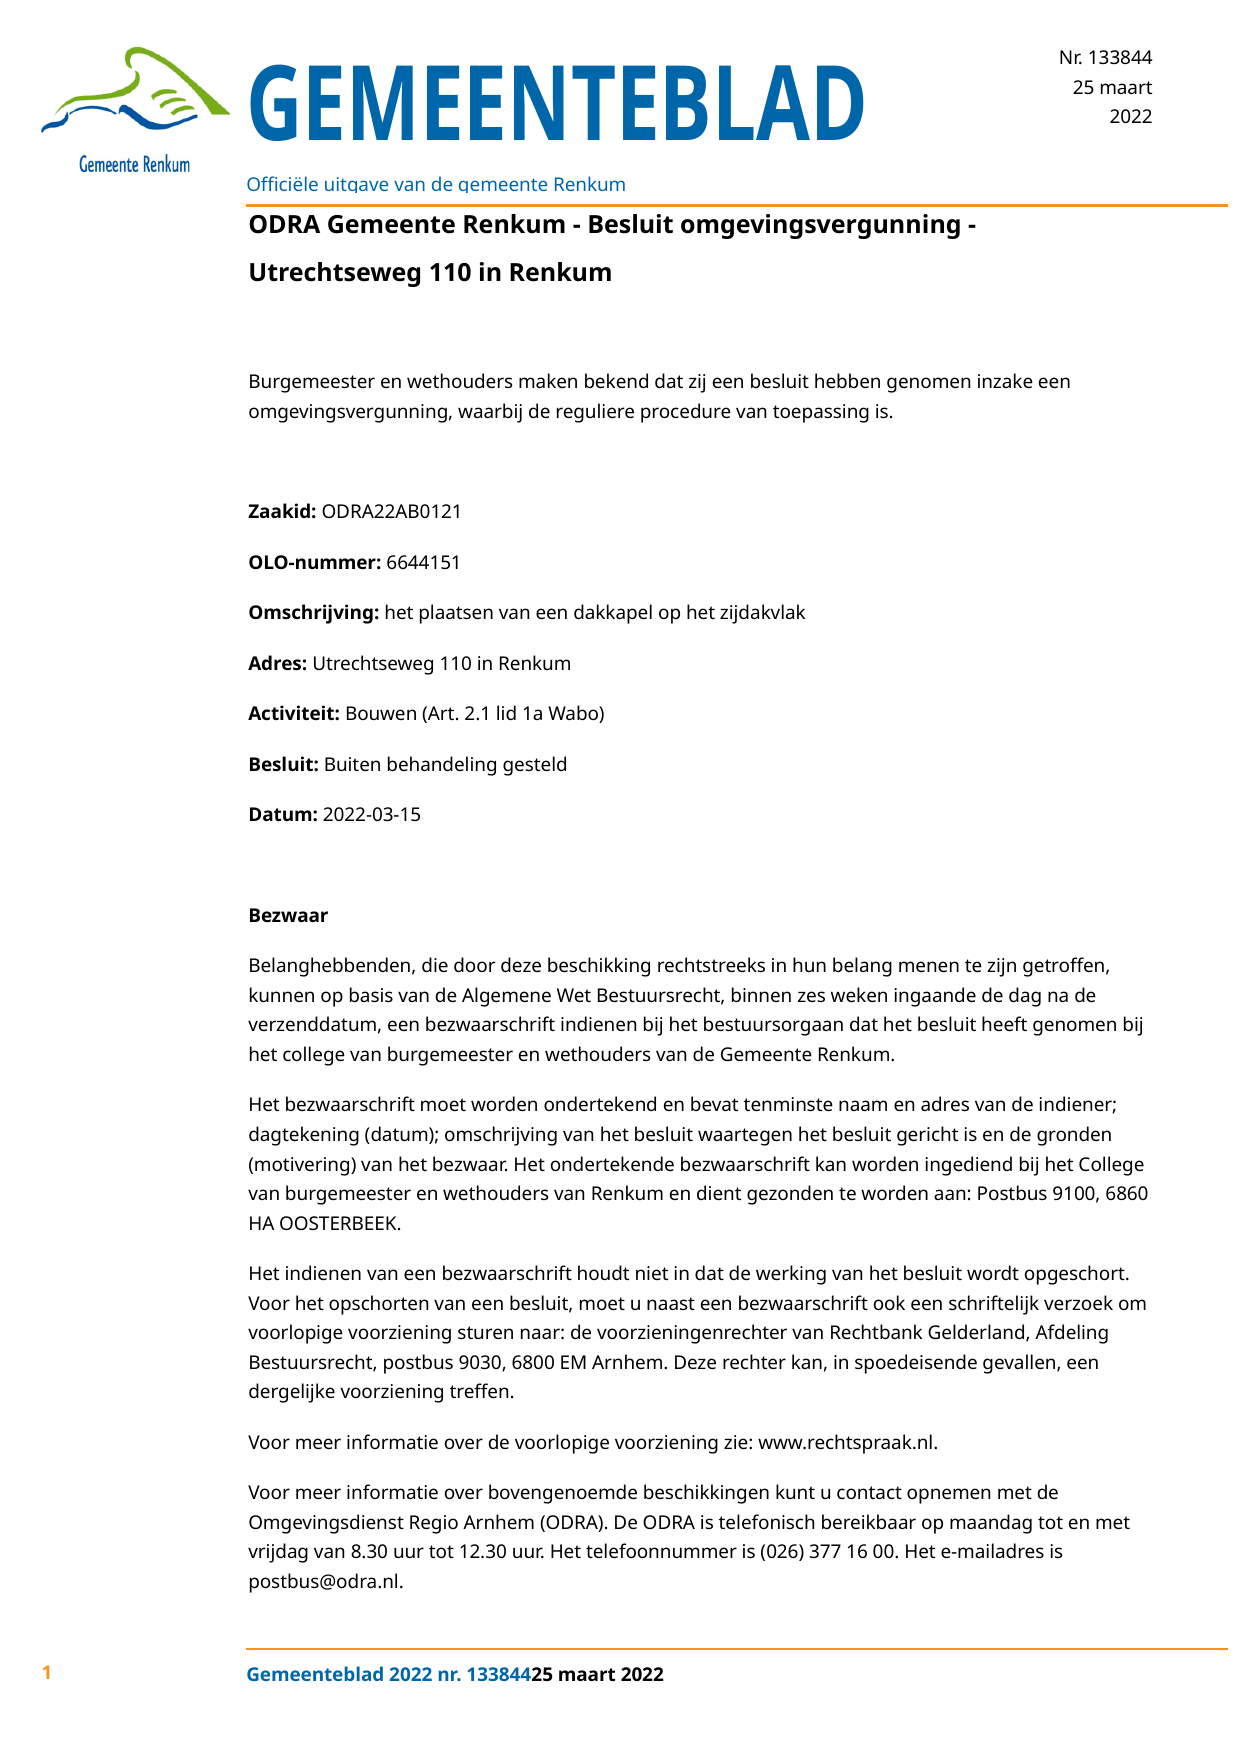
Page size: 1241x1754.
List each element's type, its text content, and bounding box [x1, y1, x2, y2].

text Bezwaar [248, 902, 1152, 928]
text Het bezwaarschrift moet worden ondertekend en bevat tenminste naam en adres van de indiener; dagtekening (datum); omschrijving van het besluit waartegen het besluit gericht is en de gronden (motivering) van het bezwaar. Het ondertekende bezwaarschrift kan worden ingediend bij het College van burgemeester en wethouders van Renkum en dient gezonden te worden aan: Postbus 9100, 6860 HA OOSTERBEEK. [248, 1092, 1152, 1236]
text OLO-nummer: 6644151 [248, 549, 1152, 575]
text Het indienen van een bezwaarschrift houdt niet in dat de werking van het besluit wordt opgeschort. Voor het opschorten van een besluit, moet u naast een bezwaarschrift ook een schriftelijk verzoek om voorlopige voorziening sturen naar: de voorzieningenrechter van Rechtbank Gelderland, Afdeling Bestuursrecht, postbus 9030, 6800 EM Arnhem. Deze rechter kan, in spoedeisende gevallen, een dergelijke voorziening treffen. [248, 1260, 1152, 1404]
text Zaakid: ODRA22AB0121 [248, 499, 1152, 524]
text Voor meer informatie over bovengenoemde beschikkingen kunt u contact opnemen met de Omgevingsdienst Regio Arnhem (ODRA). De ODRA is telefonisch bereikbaar op maandag tot en met vrijdag van 8.30 uur tot 12.30 uur. Het telefoonnummer is (026) 377 16 00. Het e-mailadres is postbus@odra.nl. [248, 1479, 1152, 1594]
text Voor meer informatie over de voorlopige voorziening zie: www.rechtspraak.nl. [248, 1429, 1152, 1455]
text Burgemeester en wethouders maken bekend dat zij een besluit hebben genomen inzake een omgevingsvergunning, waarbij de reguliere procedure van toepassing is. [248, 368, 1152, 424]
text ODRA Gemeente Renkum - Besluit omgevingsvergunning - Utrechtseweg 110 in Renkum [248, 207, 1152, 288]
text Datum: 2022-03-15 [248, 801, 1152, 827]
text Omschrijving: het plaatsen van een dakkapel op het zijdakvlak [248, 599, 1152, 625]
text Belanghebbenden, die door deze beschikking rechtstreeks in hun belang menen te zijn getroffen, kunnen op basis van de Algemene Wet Bestuursrecht, binnen zes weken ingaande de dag na de verzenddatum, een bezwaarschrift indienen bij het bestuursorgaan dat het besluit heeft genomen bij het college van burgemeester en wethouders van de Gemeente Renkum. [248, 952, 1152, 1067]
picture [41, 47, 231, 172]
text Adres: Utrechtseweg 110 in Renkum [248, 650, 1152, 676]
text Besluit: Buiten behandeling gesteld [248, 751, 1152, 777]
text Activiteit: Bouwen (Art. 2.1 lid 1a Wabo) [248, 700, 1152, 726]
